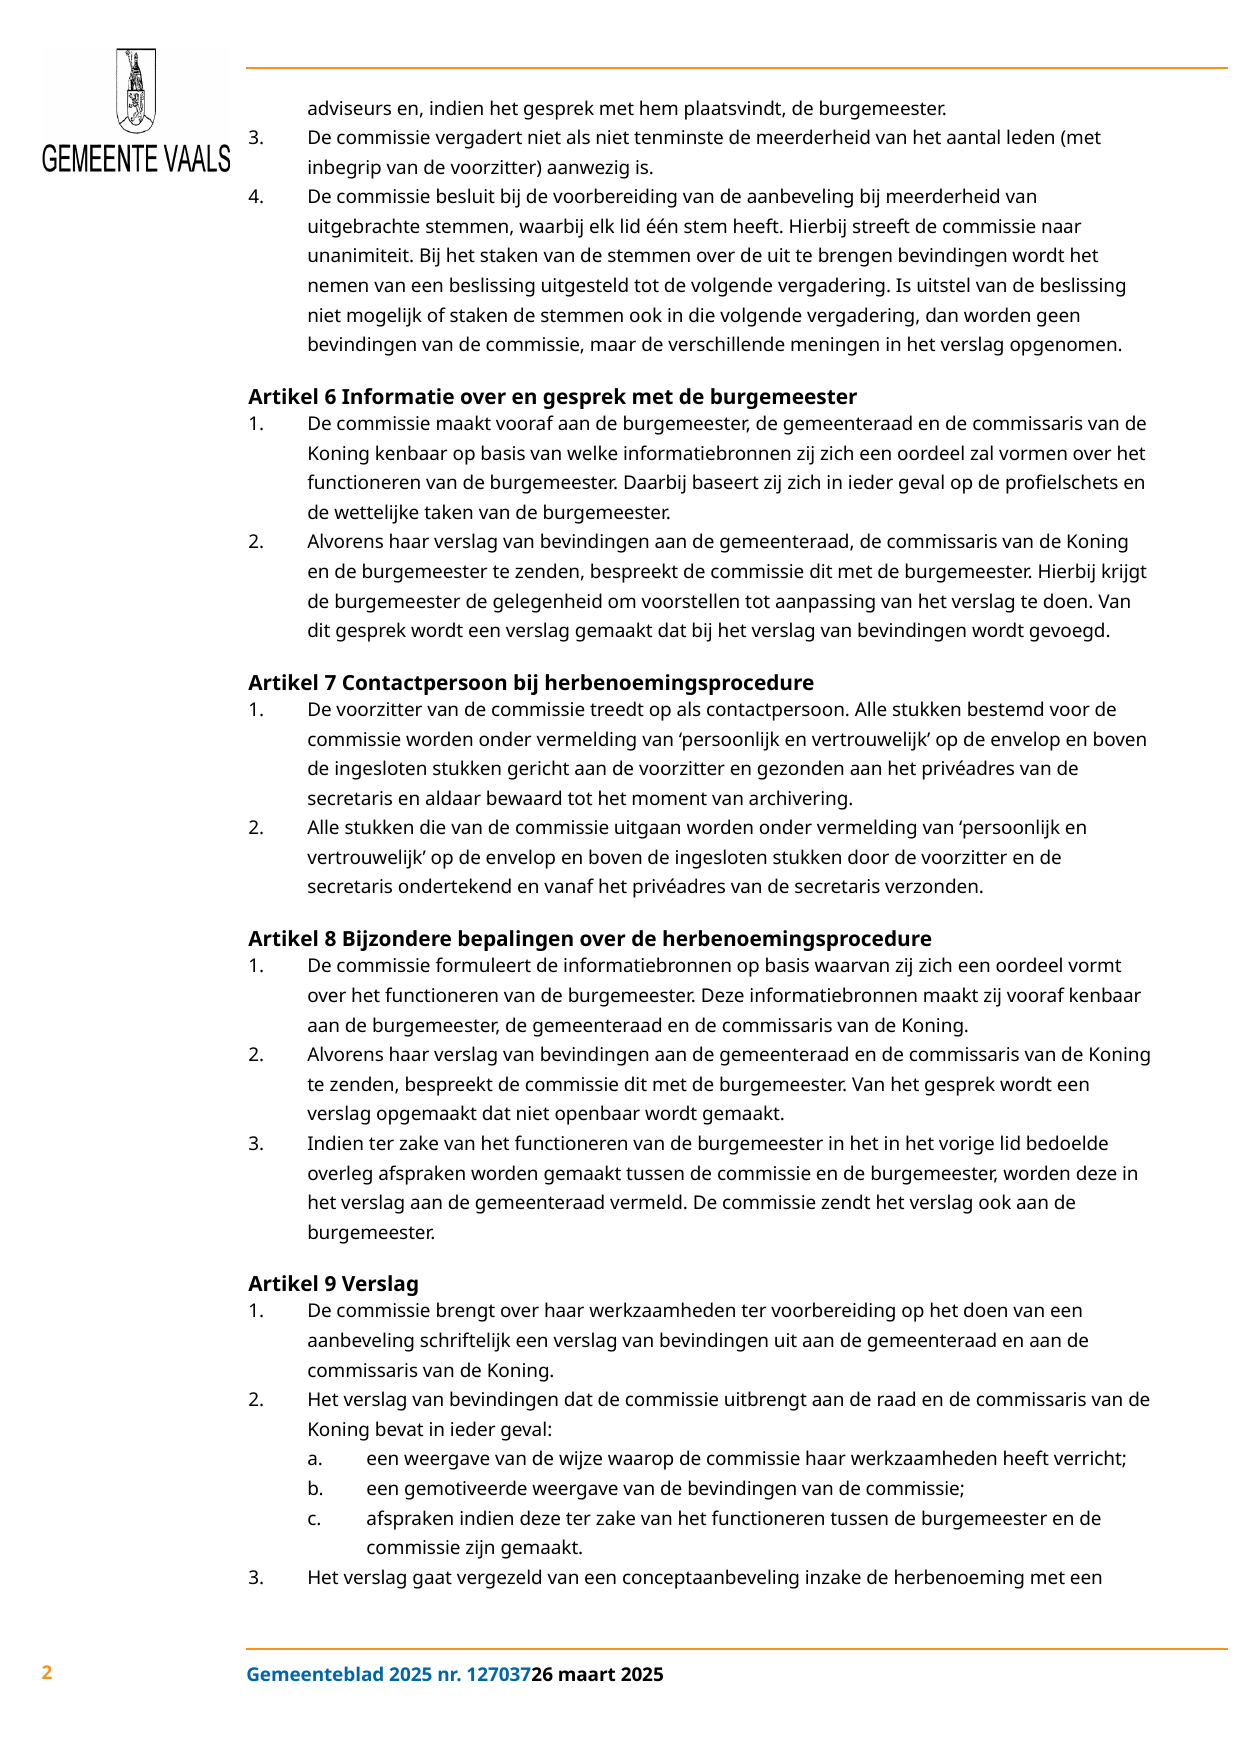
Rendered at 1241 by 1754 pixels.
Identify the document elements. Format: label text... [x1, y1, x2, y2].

text Artikel 9 Verslag [248, 1269, 1152, 1298]
list De voorzitter van de commissie treedt op als contactpersoon. Alle stukken bestemd voor de commissie worden onder vermelding van ‘persoonlijk en vertrouwelijk’ op de envelop en boven de ingesloten stukken gericht aan de voorzitter en gezonden aan het privéadres van de secretaris en aldaar bewaard tot het moment van archivering. [248, 696, 1152, 811]
list De commissie maakt vooraf aan de burgemeester, de gemeenteraad en de commissaris van de Koning kenbaar op basis van welke informatiebronnen zij zich een oordeel zal vormen over het functioneren van de burgemeester. Daarbij baseert zij zich in ieder geval op de profielschets en de wettelijke taken van de burgemeester. [248, 410, 1152, 525]
list adviseurs en, indien het gesprek met hem plaatsvindt, de burgemeester. [248, 95, 1152, 121]
list Alvorens haar verslag van bevindingen aan de gemeenteraad en de commissaris van de Koning te zenden, bespreekt de commissie dit met de burgemeester. Van het gesprek wordt een verslag opgemaakt dat niet openbaar wordt gemaakt. [248, 1041, 1152, 1126]
list een gemotiveerde weergave van de bevindingen van de commissie; [307, 1475, 1152, 1501]
text Artikel 8 Bijzondere bepalingen over de herbenoemingsprocedure [248, 924, 1152, 953]
picture [41, 47, 231, 172]
list De commissie besluit bij de voorbereiding van de aanbeveling bij meerderheid van uitgebrachte stemmen, waarbij elk lid één stem heeft. Hierbij streeft de commissie naar unanimiteit. Bij het staken van de stemmen over de uit te brengen bevindingen wordt het nemen van een beslissing uitgesteld tot de volgende vergadering. Is uitstel van de beslissing niet mogelijk of staken de stemmen ook in die volgende vergadering, dan worden geen bevindingen van de commissie, maar de verschillende meningen in het verslag opgenomen. [248, 183, 1152, 357]
list Het verslag gaat vergezeld van een conceptaanbeveling inzake de herbenoeming met een [248, 1564, 1152, 1590]
list Alle stukken die van de commissie uitgaan worden onder vermelding van ‘persoonlijk en vertrouwelijk’ op de envelop en boven de ingesloten stukken door de voorzitter en de secretaris ondertekend en vanaf het privéadres van de secretaris verzonden. [248, 814, 1152, 899]
text Artikel 7 Contactpersoon bij herbenoemingsprocedure [248, 668, 1152, 696]
list De commissie formuleert de informatiebronnen op basis waarvan zij zich een oordeel vormt over het functioneren van de burgemeester. Deze informatiebronnen maakt zij vooraf kenbaar aan de burgemeester, de gemeenteraad en de commissaris van de Koning. [248, 953, 1152, 1037]
list afspraken indien deze ter zake van het functioneren tussen de burgemeester en de commissie zijn gemaakt. [307, 1505, 1152, 1560]
text Artikel 6 Informatie over en gesprek met de burgemeester [248, 382, 1152, 410]
list Alvorens haar verslag van bevindingen aan de gemeenteraad, de commissaris van de Koning en de burgemeester te zenden, bespreekt de commissie dit met de burgemeester. Hierbij krijgt de burgemeester de gelegenheid om voorstellen tot aanpassing van het verslag te doen. Van dit gesprek wordt een verslag gemaakt dat bij het verslag van bevindingen wordt gevoegd. [248, 529, 1152, 643]
list Het verslag van bevindingen dat de commissie uitbrengt aan de raad en de commissaris van de Koning bevat in ieder geval: [248, 1386, 1152, 1442]
list een weergave van de wijze waarop de commissie haar werkzaamheden heeft verricht; [307, 1446, 1152, 1471]
list De commissie vergadert niet als niet tenminste de meerderheid van het aantal leden (met inbegrip van de voorzitter) aanwezig is. [248, 124, 1152, 180]
list Indien ter zake van het functioneren van de burgemeester in het in het vorige lid bedoelde overleg afspraken worden gemaakt tussen de commissie en de burgemeester, worden deze in het verslag aan de gemeenteraad vermeld. De commissie zendt het verslag ook aan de burgemeester. [248, 1130, 1152, 1244]
list De commissie brengt over haar werkzaamheden ter voorbereiding op het doen van een aanbeveling schriftelijk een verslag van bevindingen uit aan de gemeenteraad en aan de commissaris van de Koning. [248, 1298, 1152, 1383]
